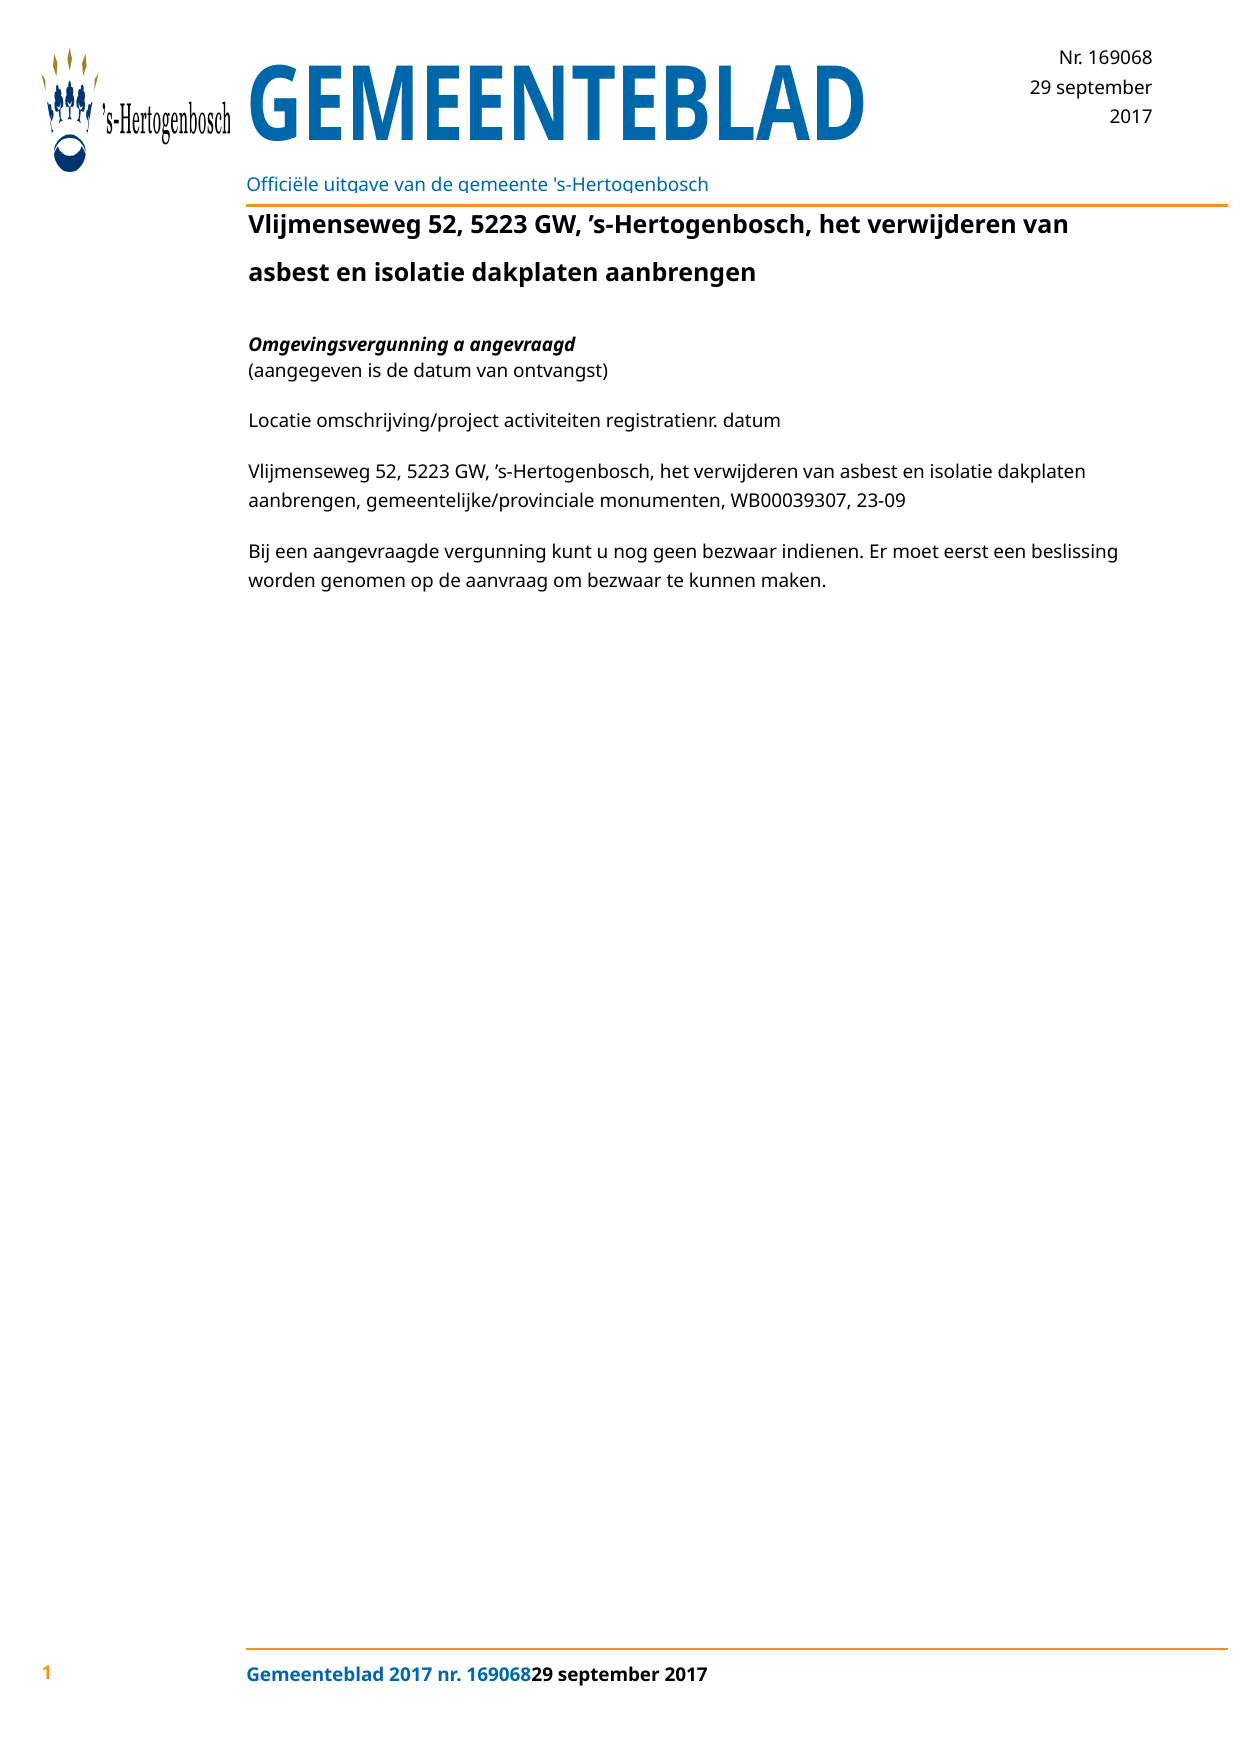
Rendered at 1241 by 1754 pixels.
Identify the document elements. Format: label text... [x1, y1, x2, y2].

text Bij een aangevraagde vergunning kunt u nog geen bezwaar indienen. Er moet eerst een beslissing worden genomen op de aanvraag om bezwaar te kunnen maken. [248, 538, 1152, 593]
text (aangegeven is de datum van ontvangst) [248, 357, 1152, 383]
text Vlijmenseweg 52, 5223 GW, ’s-Hertogenbosch, het verwijderen van asbest en isolatie dakplaten aanbrengen, gemeentelijke/provinciale monumenten, WB00039307, 23-09 [248, 458, 1152, 513]
text Locatie omschrijving/project activiteiten registratienr. datum [248, 408, 1152, 433]
text Omgevingsvergunning a angevraagd [248, 331, 1152, 357]
text Vlijmenseweg 52, 5223 GW, ’s-Hertogenbosch, het verwijderen van asbest en isolatie dakplaten aanbrengen [248, 207, 1152, 288]
picture [41, 47, 231, 172]
